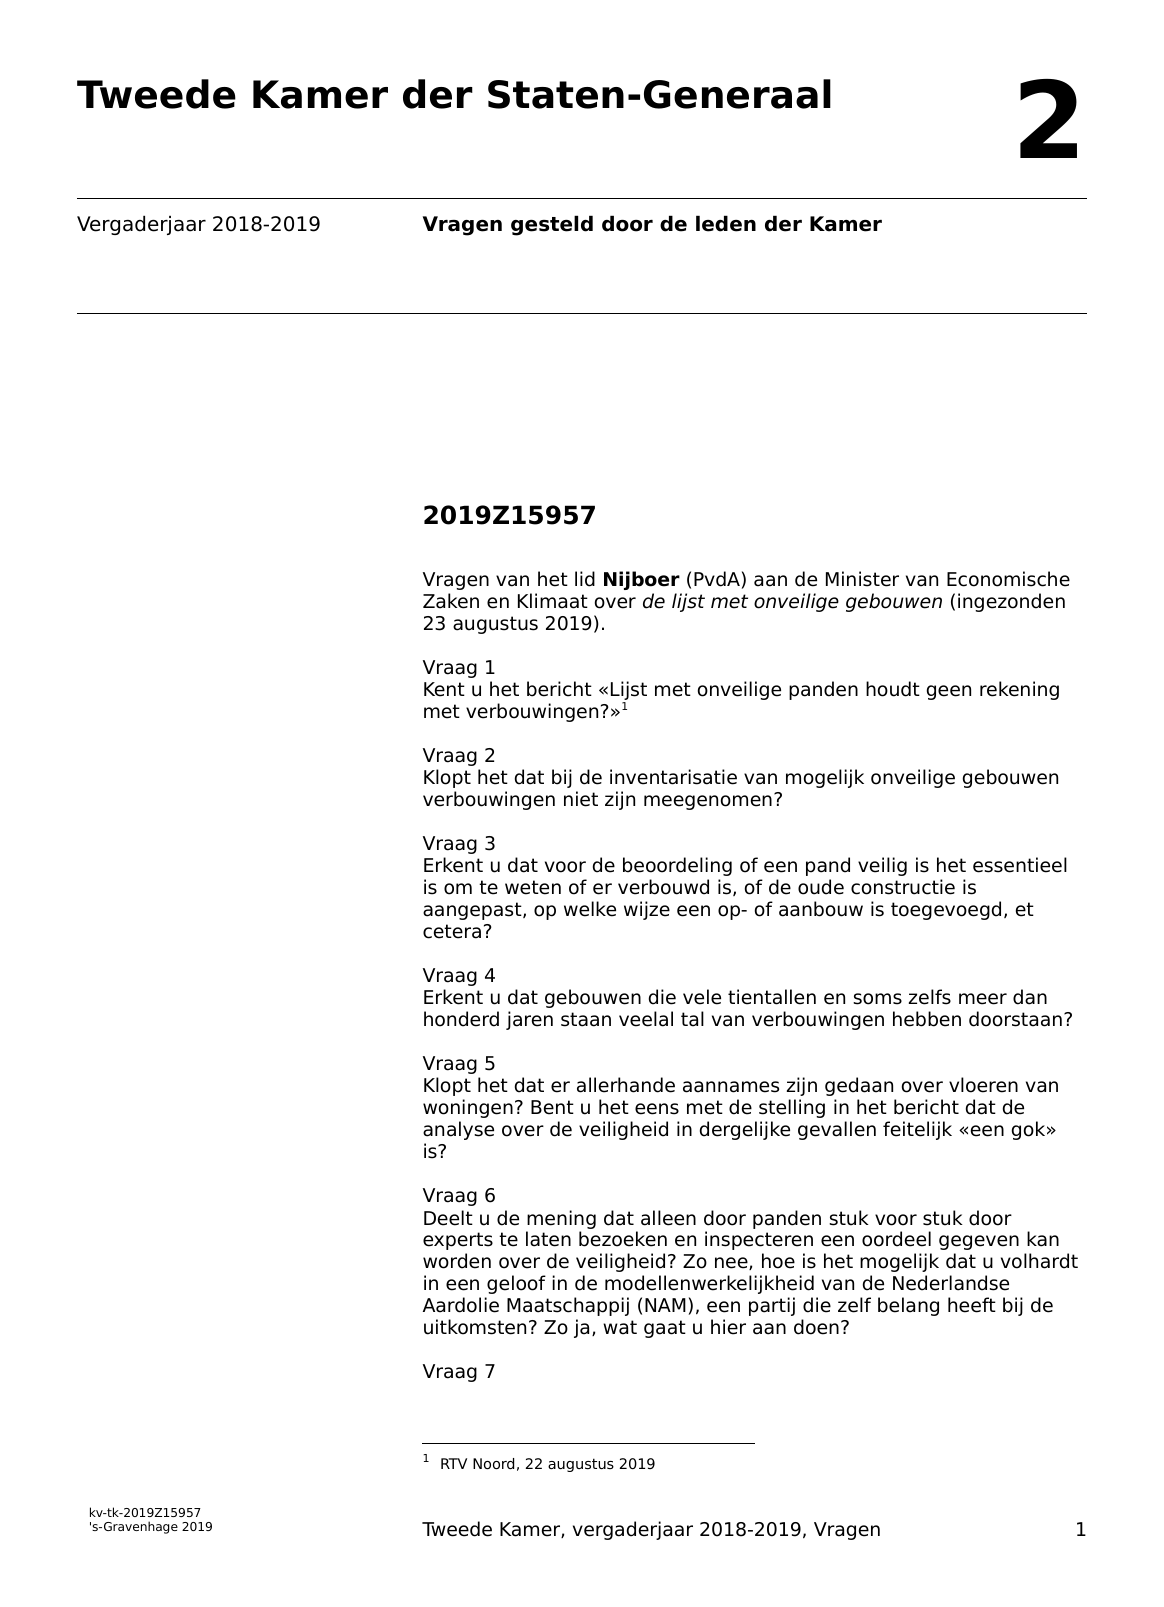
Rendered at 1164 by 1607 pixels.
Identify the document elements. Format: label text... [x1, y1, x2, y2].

text Vraag 4 [422, 965, 1087, 987]
text 2019Z15957 [422, 501, 1087, 531]
table_header 2 [886, 59, 1087, 198]
text Klopt het dat bij de inventarisatie van mogelijk onveilige gebouwen verbouwingen niet zijn meegenomen? [422, 767, 1087, 811]
text Kent u het bericht «Lijst met onveilige panden houdt geen rekening met verbouwingen?» [422, 679, 1087, 723]
text Vraag 3 [422, 833, 1087, 855]
text Vraag 2 [422, 745, 1087, 767]
text Klopt het dat er allerhande aannames zijn gedaan over vloeren van woningen? Bent u het eens met de stelling in het bericht dat de analyse over de veiligheid in dergelijke gevallen feitelijk «een gok» is? [422, 1075, 1087, 1163]
text Erkent u dat gebouwen die vele tientallen en soms zelfs meer dan honderd jaren staan veelal tal van verbouwingen hebben doorstaan? [422, 987, 1087, 1031]
text Vragen van het lid Nijboer (PvdA) aan de Minister van Economische Zaken en Klimaat over de lijst met onveilige gebouwen (ingezonden 23 augustus 2019). [422, 569, 1087, 635]
table_cell Vergaderjaar 2018-2019 [77, 199, 422, 313]
text 's-Gravenhage 2019 [88, 1520, 323, 1534]
text Deelt u de mening dat alleen door panden stuk voor stuk door experts te laten bezoeken en inspecteren een oordeel gegeven kan worden over de veiligheid? Zo nee, hoe is het mogelijk dat u volhardt in een geloof in de modellenwerkelijkheid van de Nederlandse Aardolie Maatschappij (NAM), een partij die zelf belang heeft bij de uitkomsten? Zo ja, wat gaat u hier aan doen? [422, 1207, 1087, 1339]
text Vraag 5 [422, 1053, 1087, 1075]
text RTV Noord, 22 augustus 2019 [422, 1452, 1087, 1474]
text Vraag 6 [422, 1185, 1087, 1207]
table_header Tweede Kamer der Staten-Generaal [77, 59, 886, 198]
table_cell Vragen gesteld door de leden der Kamer [422, 199, 1087, 313]
text Vraag 1 [422, 657, 1087, 679]
text kv-tk-2019Z15957 [88, 1506, 323, 1520]
text Erkent u dat voor de beoordeling of een pand veilig is het essentieel is om te weten of er verbouwd is, of de oude constructie is aangepast, op welke wijze een op- of aanbouw is toegevoegd, et cetera? [422, 855, 1087, 943]
text Vraag 7 [422, 1361, 1087, 1383]
